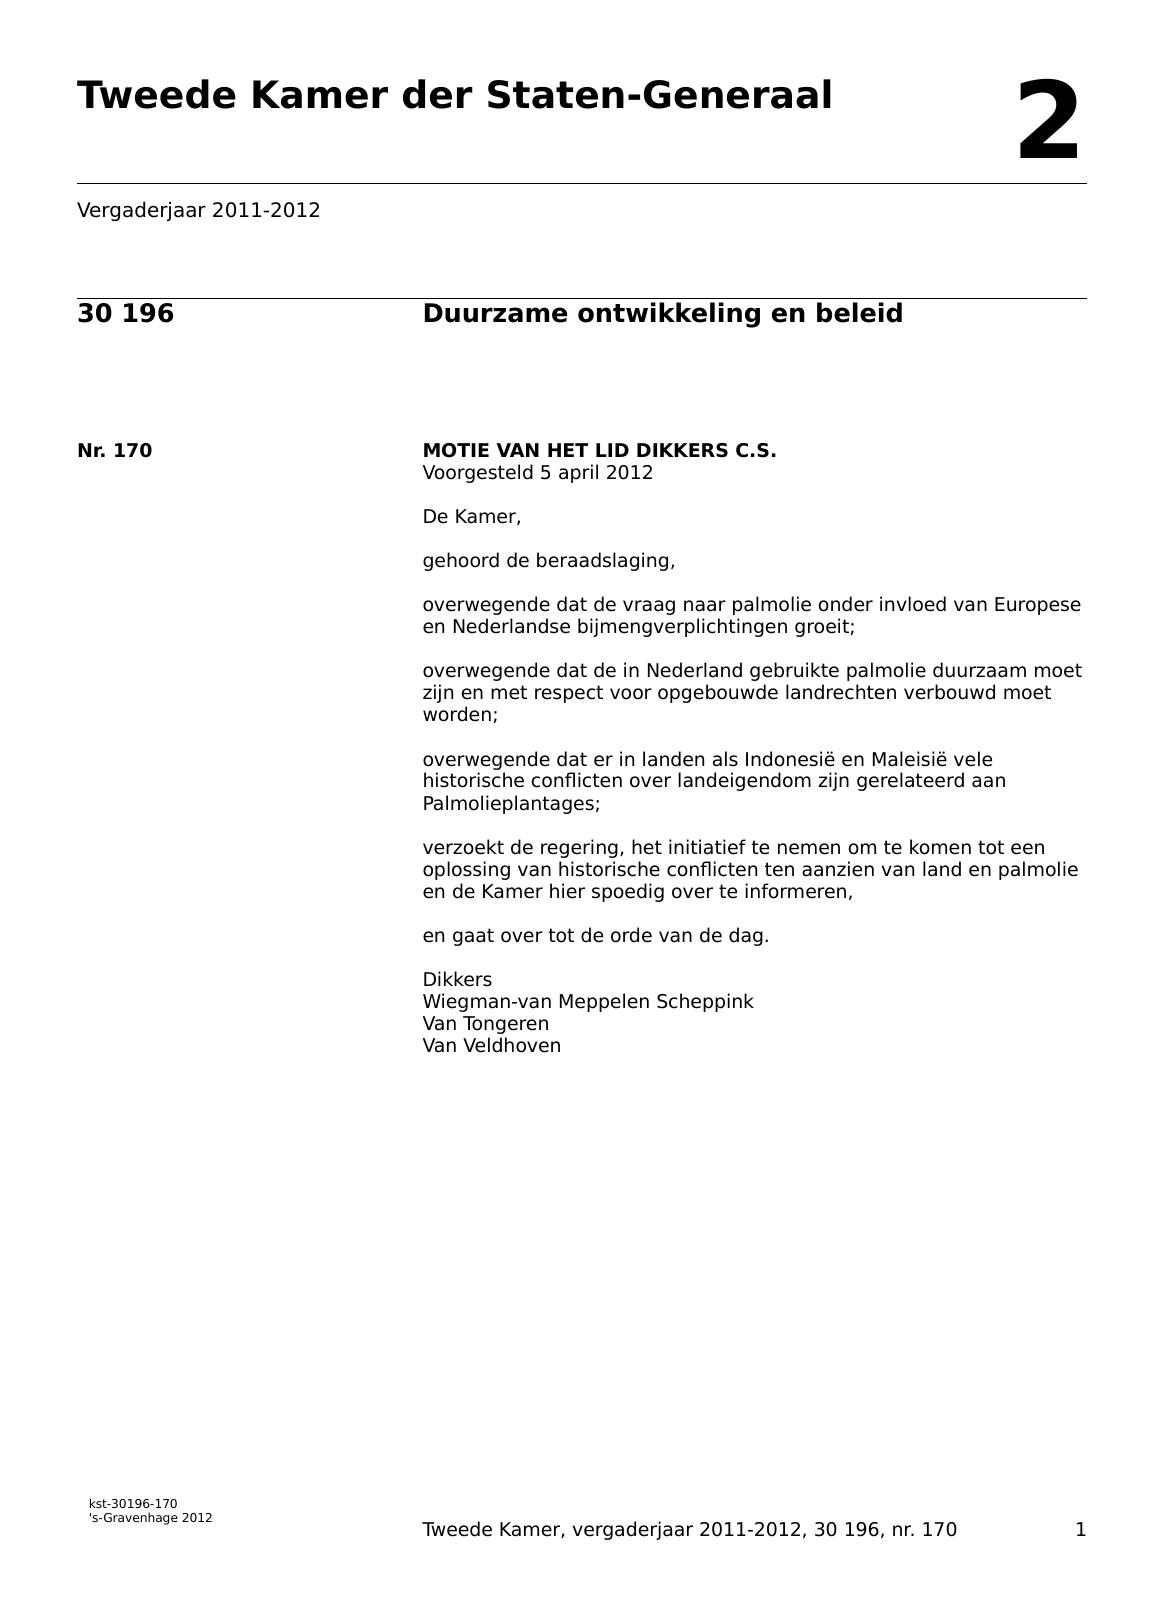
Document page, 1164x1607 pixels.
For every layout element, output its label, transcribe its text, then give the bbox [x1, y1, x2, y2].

text Van Tongeren [422, 1013, 1087, 1035]
table_cell Vergaderjaar 2011-2012 [77, 184, 1087, 298]
text kst-30196-170 [88, 1497, 323, 1511]
table_header 2 [886, 59, 1087, 183]
text 's-Gravenhage 2012 [88, 1511, 323, 1525]
text Wiegman-van Meppelen Scheppink [422, 991, 1087, 1013]
text Voorgesteld 5 april 2012 [422, 462, 1087, 484]
subtitle 30 196 Duurzame ontwikkeling en beleid [77, 299, 1087, 329]
text overwegende dat de vraag naar palmolie onder invloed van Europese en Nederlandse bijmengverplichtingen groeit; [422, 594, 1087, 638]
text Dikkers [422, 969, 1087, 991]
text gehoord de beraadslaging, [422, 550, 1087, 572]
text De Kamer, [422, 506, 1087, 528]
table_header Tweede Kamer der Staten-Generaal [77, 59, 886, 183]
text en gaat over tot de orde van de dag. [422, 925, 1087, 947]
subtitle Nr. 170 MOTIE VAN HET LID DIKKERS C.S. [77, 440, 1087, 462]
text overwegende dat de in Nederland gebruikte palmolie duurzaam moet zijn en met respect voor opgebouwde landrechten verbouwd moet worden; [422, 660, 1087, 726]
text Van Veldhoven [422, 1035, 1087, 1057]
text verzoekt de regering, het initiatief te nemen om te komen tot een oplossing van historische conflicten ten aanzien van land en palmolie en de Kamer hier spoedig over te informeren, [422, 837, 1087, 902]
text overwegende dat er in landen als Indonesië en Maleisië vele historische conflicten over landeigendom zijn gerelateerd aan Palmolieplantages; [422, 748, 1087, 814]
